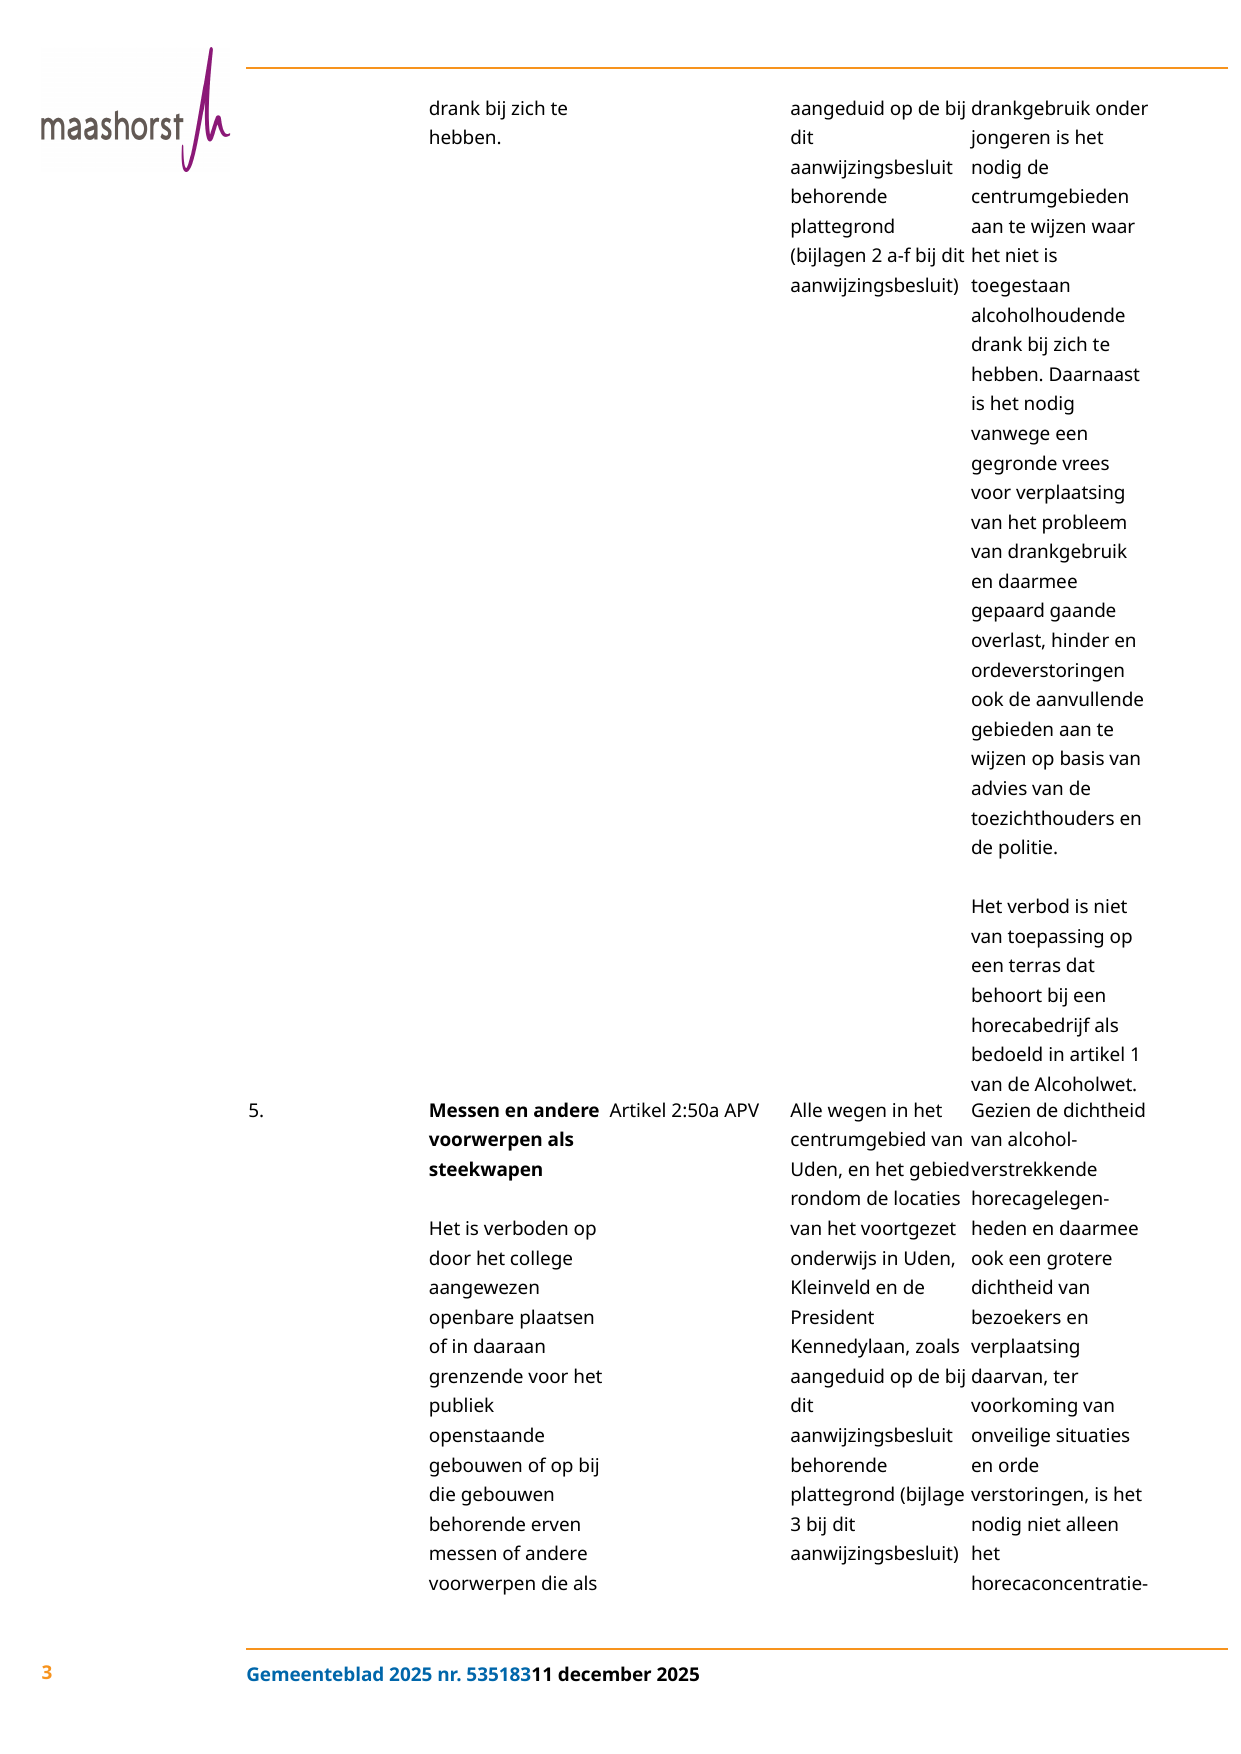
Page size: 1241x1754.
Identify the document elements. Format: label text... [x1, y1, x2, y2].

table_cell 5. [248, 1097, 429, 1596]
table_cell [248, 95, 429, 1097]
table_cell Gezien de dichtheid van alcohol-verstrekkende horecagelegen-heden en daarmee ook een grotere dichtheid van bezoekers en verplaatsing daarvan, ter voorkoming van onveilige situaties en orde verstoringen, is het nodig niet alleen het horecaconcentratie- [971, 1097, 1152, 1596]
table_cell drankgebruik onder jongeren is het nodig de centrumgebieden aan te wijzen waar het niet is toegestaan alcoholhoudende drank bij zich te hebben. Daarnaast is het nodig vanwege een gegronde vrees voor verplaatsing van het probleem van drankgebruik en daarmee gepaard gaande overlast, hinder en ordeverstoringen ook de aanvullende gebieden aan te wijzen op basis van advies van de toezichthouders en de politie. Het verbod is niet van toepassing op een terras dat behoort bij een horecabedrijf als bedoeld in artikel 1 van de Alcoholwet. [971, 95, 1152, 1097]
table_cell drank bij zich te hebben. [429, 95, 609, 1097]
table_cell [609, 95, 790, 1097]
table_cell Alle wegen in het centrumgebied van Uden, en het gebied rondom de locaties van het voortgezet onderwijs in Uden, Kleinveld en de President Kennedylaan, zoals aangeduid op de bij dit aanwijzingsbesluit behorende plattegrond (bijlage 3 bij dit aanwijzingsbesluit) [790, 1097, 971, 1596]
table_cell Artikel 2:50a APV [609, 1097, 790, 1596]
picture [41, 47, 231, 172]
table_cell Messen en andere voorwerpen als steekwapen Het is verboden op door het college aangewezen openbare plaatsen of in daaraan grenzende voor het publiek openstaande gebouwen of op bij die gebouwen behorende erven messen of andere voorwerpen die als [429, 1097, 609, 1596]
table_cell aangeduid op de bij dit aanwijzingsbesluit behorende plattegrond (bijlagen 2 a-f bij dit aanwijzingsbesluit) [790, 95, 971, 1097]
